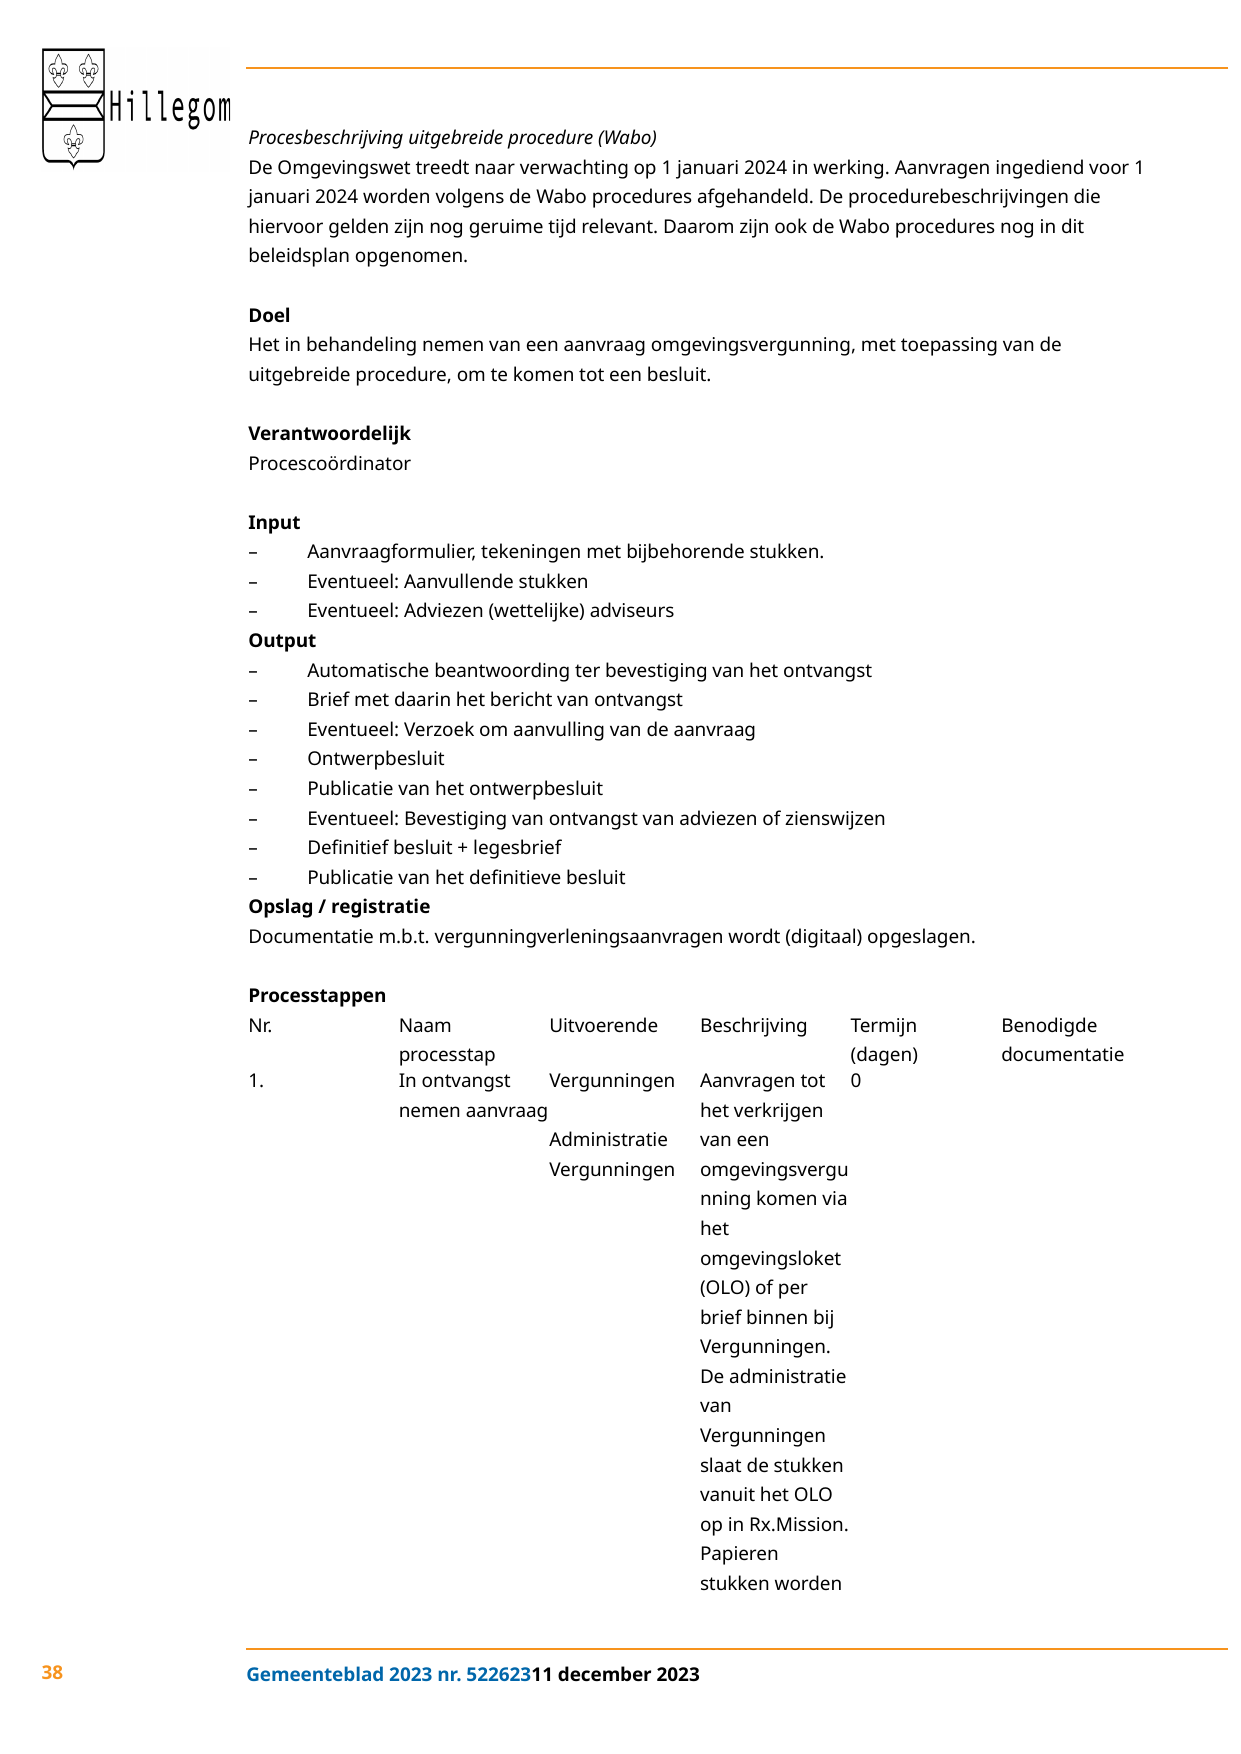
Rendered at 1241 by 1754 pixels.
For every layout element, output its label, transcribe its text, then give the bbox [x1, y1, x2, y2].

list Eventueel: Adviezen (wettelijke) adviseurs [248, 598, 1152, 623]
text Documentatie m.b.t. vergunningverleningsaanvragen wordt (digitaal) opgeslagen. [248, 923, 1152, 949]
table_header Nr. [248, 1012, 398, 1067]
list Ontwerpbesluit [248, 746, 1152, 771]
text Het in behandeling nemen van een aanvraag omgevingsvergunning, met toepassing van de uitgebreide procedure, om te komen tot een besluit. [248, 331, 1152, 387]
table_header Beschrijving [700, 1012, 850, 1067]
table_header Uitvoerende [549, 1012, 700, 1067]
table_header Benodigde documentatie [1001, 1012, 1152, 1067]
text Verantwoordelijk [248, 420, 1152, 446]
list Brief met daarin het bericht van ontvangst [248, 686, 1152, 712]
table_cell Vergunningen Administratie Vergunningen [549, 1067, 700, 1596]
list Eventueel: Aanvullende stukken [248, 568, 1152, 594]
table_cell 0 [850, 1067, 1001, 1596]
text De Omgevingswet treedt naar verwachting op 1 januari 2024 in werking. Aanvragen ingediend voor 1 januari 2024 worden volgens de Wabo procedures afgehandeld. De procedurebeschrijvingen die hiervoor gelden zijn nog geruime tijd relevant. Daarom zijn ook de Wabo procedures nog in dit beleidsplan opgenomen. [248, 154, 1152, 268]
table_cell Aanvragen tot het verkrijgen van een omgevingsvergunning komen via het omgevingsloket (OLO) of per brief binnen bij Vergunningen. De administratie van Vergunningen slaat de stukken vanuit het OLO op in Rx.Mission. Papieren stukken worden [700, 1067, 850, 1596]
text Procesbeschrijving uitgebreide procedure (Wabo) [248, 124, 1152, 150]
table_header Naam processtap [399, 1012, 549, 1067]
text Opslag / registratie [248, 893, 1152, 919]
text Output [248, 627, 1152, 653]
table_cell In ontvangst nemen aanvraag [399, 1067, 549, 1596]
list Aanvraagformulier, tekeningen met bijbehorende stukken. [248, 538, 1152, 564]
list Publicatie van het definitieve besluit [248, 864, 1152, 890]
text Doel [248, 302, 1152, 328]
list Definitief besluit + legesbrief [248, 834, 1152, 860]
picture [41, 47, 231, 172]
table_cell [1001, 1067, 1152, 1596]
list Automatische beantwoording ter bevestiging van het ontvangst [248, 657, 1152, 683]
table_header Termijn (dagen) [850, 1012, 1001, 1067]
text Procescoördinator [248, 450, 1152, 476]
list Eventueel: Verzoek om aanvulling van de aanvraag [248, 716, 1152, 742]
list Publicatie van het ontwerpbesluit [248, 775, 1152, 801]
table_cell 1. [248, 1067, 398, 1596]
list Eventueel: Bevestiging van ontvangst van adviezen of zienswijzen [248, 805, 1152, 831]
text Processtappen [248, 982, 1152, 1008]
text Input [248, 509, 1152, 535]
